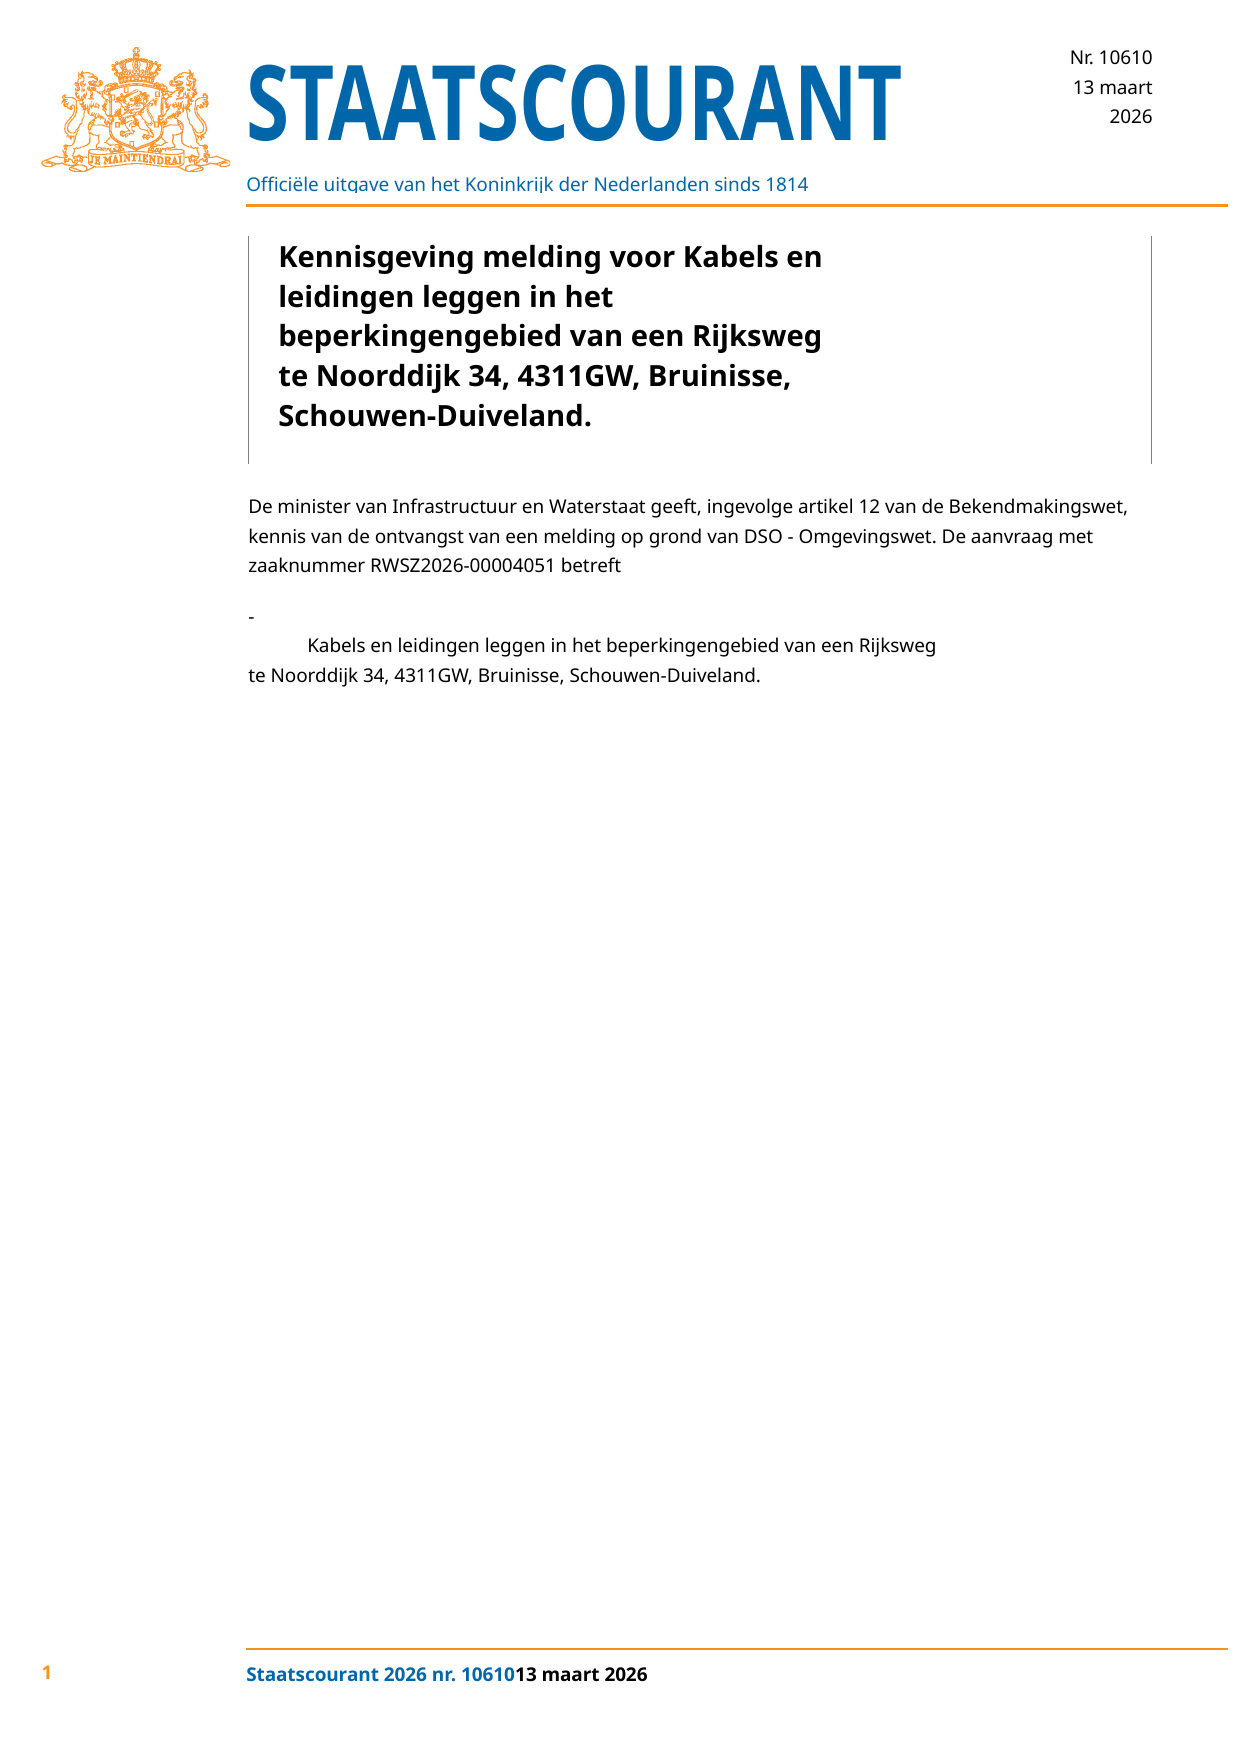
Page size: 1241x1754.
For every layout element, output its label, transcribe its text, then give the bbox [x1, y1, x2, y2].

picture [912, 236, 1090, 414]
table_header Kennisgeving melding voor Kabels en leidingen leggen in het beperkingengebied van een Rijksweg te Noorddijk 34, 4311GW, Bruinisse, Schouwen-Duiveland. [249, 236, 850, 464]
picture [41, 47, 231, 172]
list Kabels en leidingen leggen in het beperkingengebied van een Rijksweg [248, 632, 1152, 658]
text te Noorddijk 34, 4311GW, Bruinisse, Schouwen-Duiveland. [248, 662, 1152, 688]
table_header [1090, 236, 1151, 413]
table_header [850, 414, 1151, 464]
table_header [850, 236, 912, 413]
text De minister van Infrastructuur en Waterstaat geeft, ingevolge artikel 12 van de Bekendmakingswet, kennis van de ontvangst van een melding op grond van DSO - Omgevingswet. De aanvraag met zaaknummer RWSZ2026-00004051 betreft [248, 493, 1152, 578]
